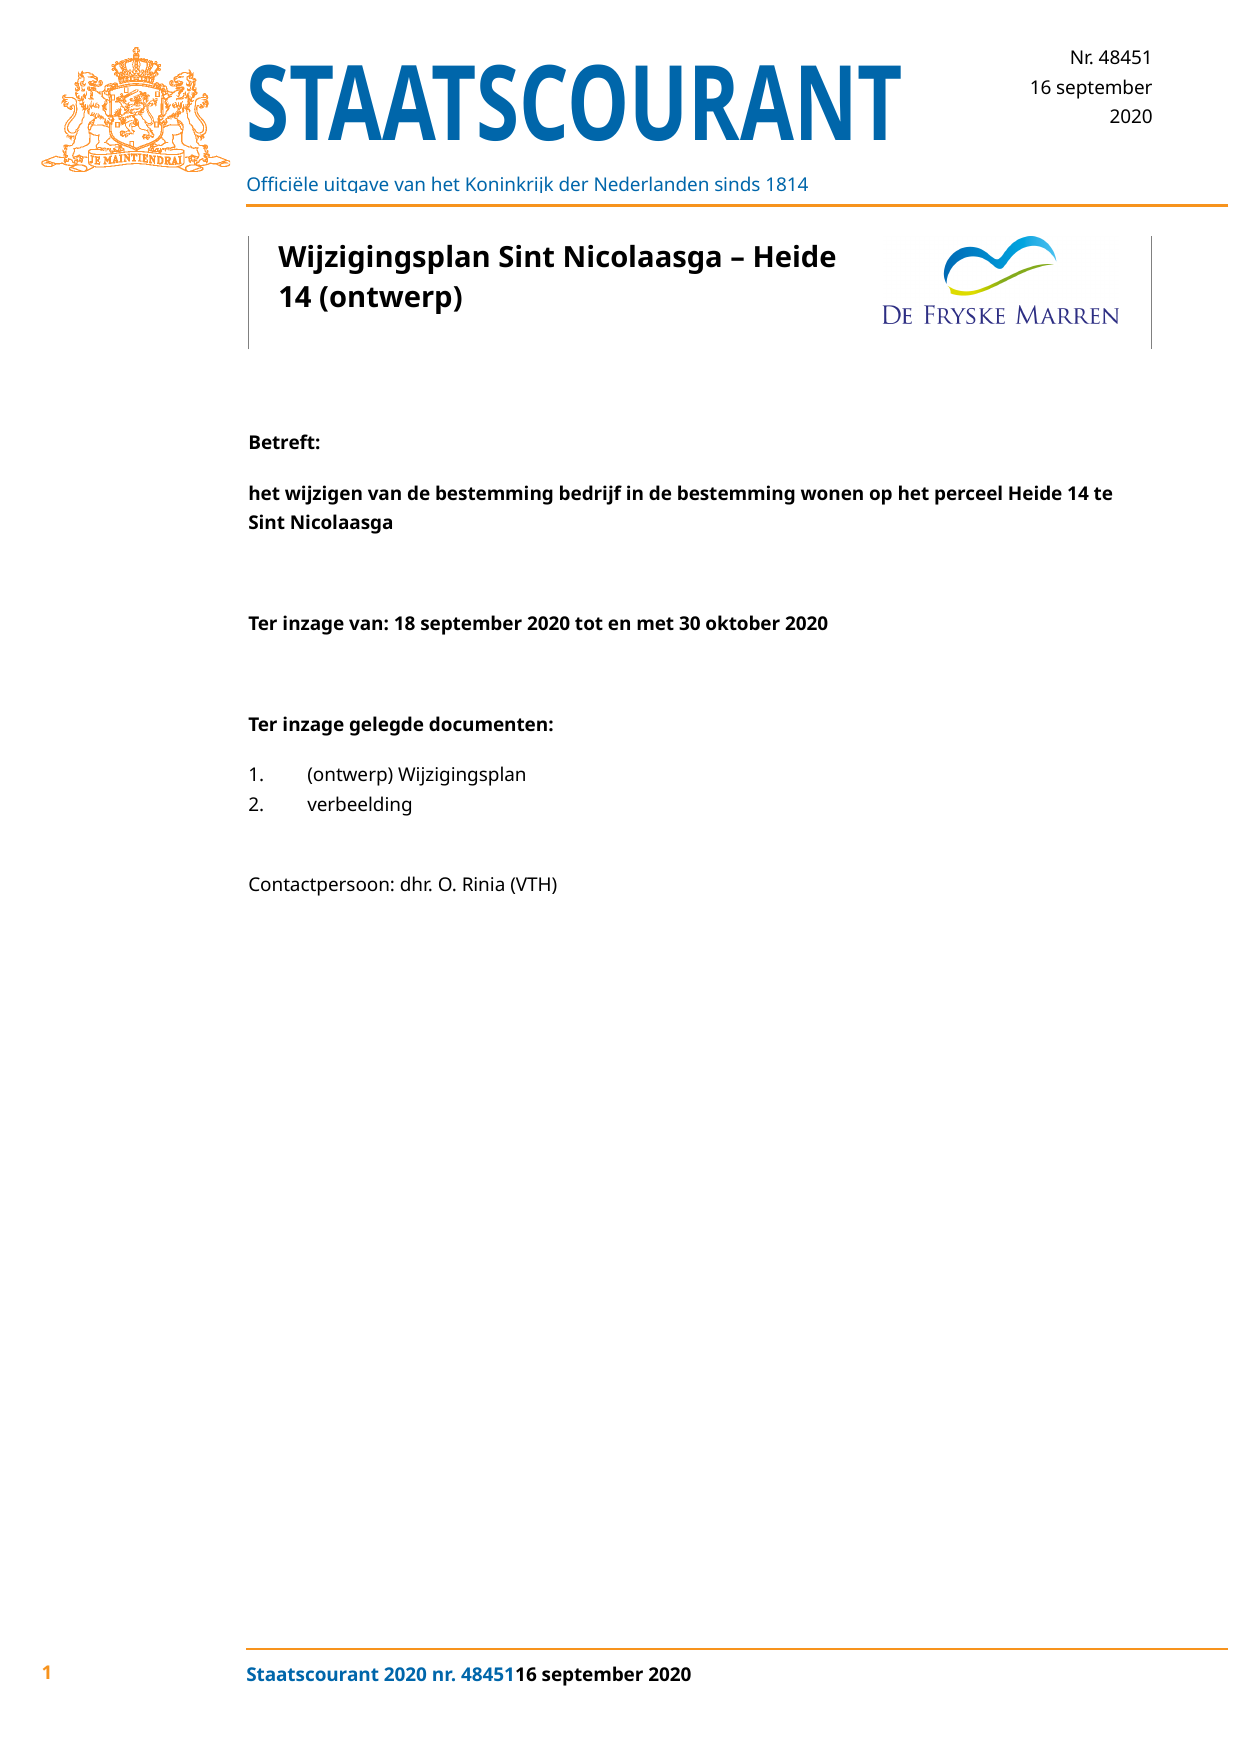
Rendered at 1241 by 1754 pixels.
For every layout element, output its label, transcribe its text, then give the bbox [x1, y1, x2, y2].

table_header Wijzigingsplan Sint Nicolaasga – Heide 14 (ontwerp) [249, 236, 850, 349]
list verbeelding [248, 791, 1152, 817]
table_header [850, 236, 1151, 349]
text het wijzigen van de bestemming bedrijf in de bestemming wonen op het perceel Heide 14 te Sint Nicolaasga [248, 480, 1152, 535]
text Contactpersoon: dhr. O. Rinia (VTH) [248, 871, 1152, 897]
picture [41, 47, 231, 172]
text Ter inzage gelegde documenten: [248, 711, 1152, 737]
picture [882, 236, 1119, 324]
text Ter inzage van: 18 september 2020 tot en met 30 oktober 2020 [248, 610, 1152, 636]
list (ontwerp) Wijzigingsplan [248, 761, 1152, 787]
text Betreft: [248, 429, 1152, 455]
